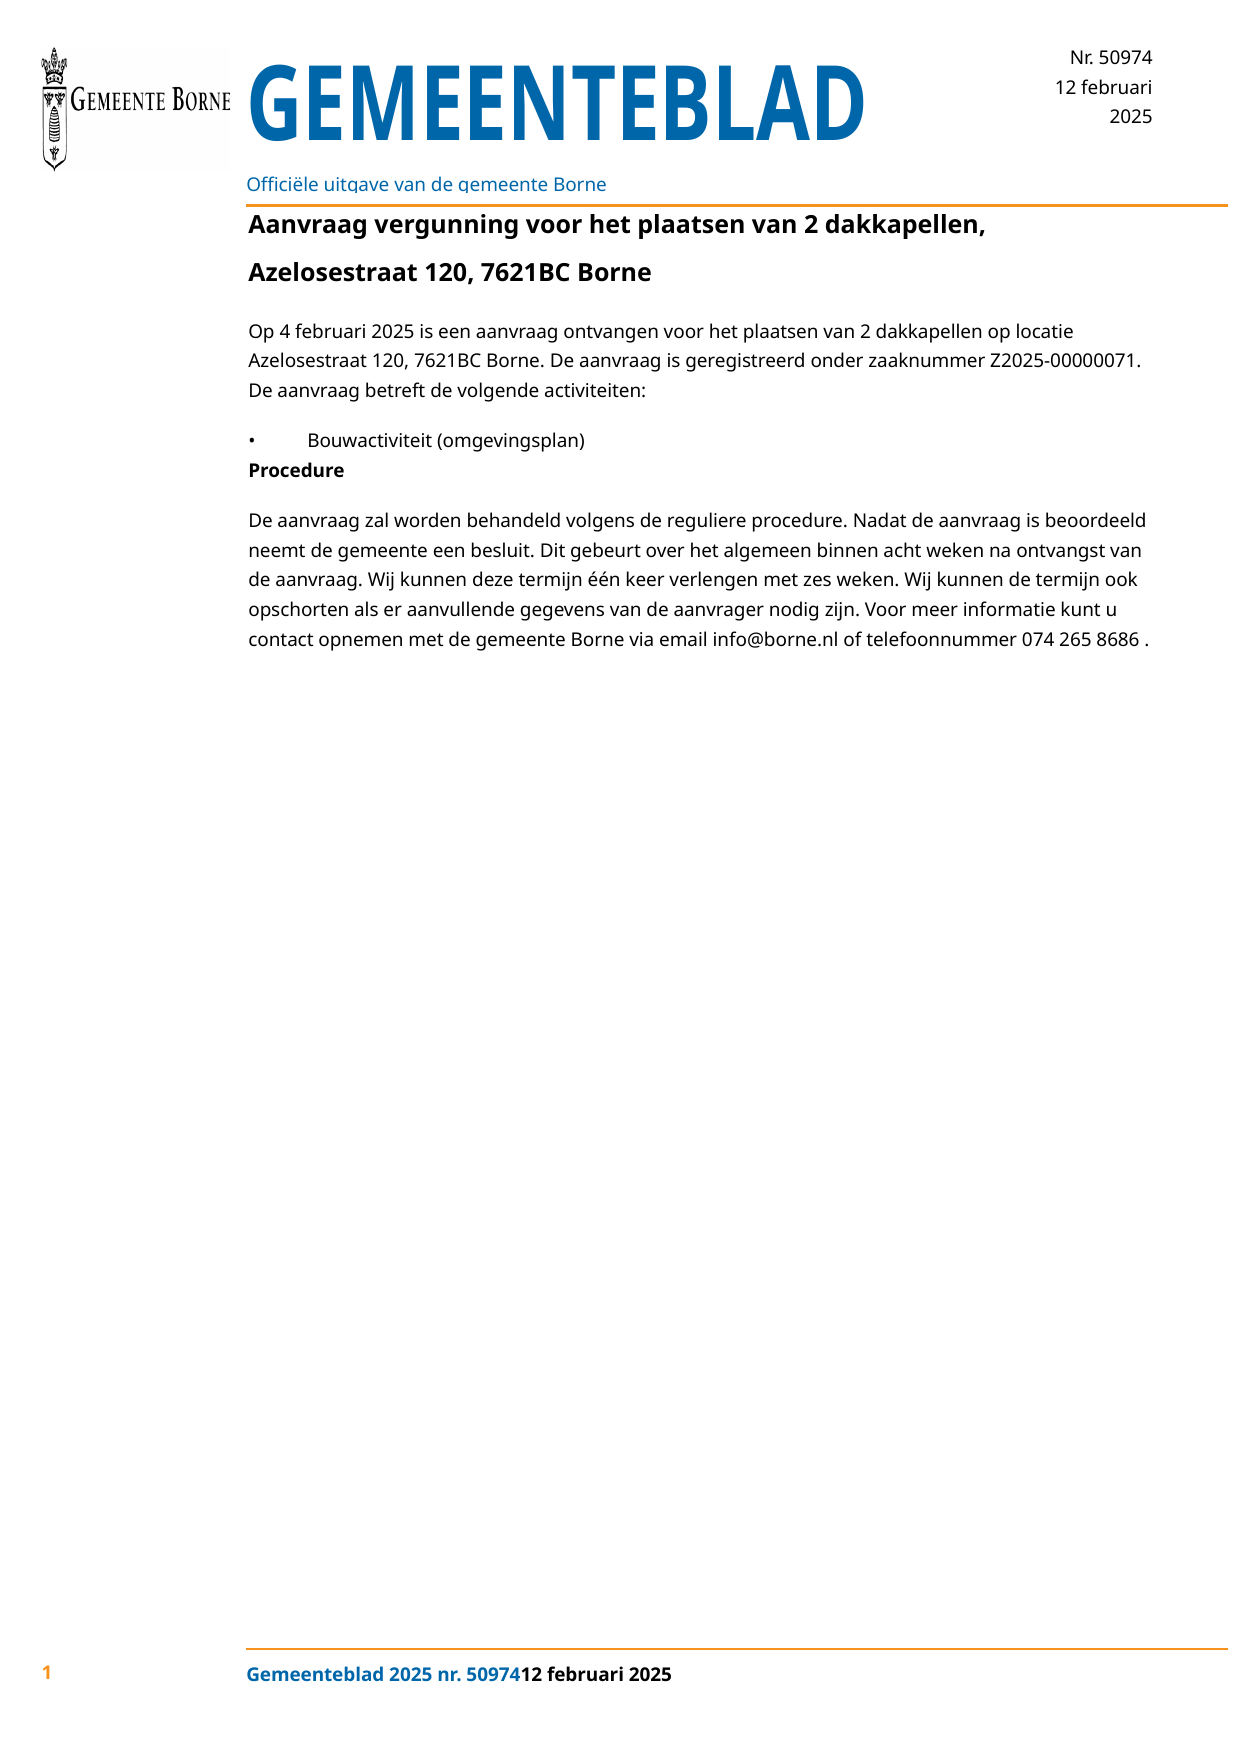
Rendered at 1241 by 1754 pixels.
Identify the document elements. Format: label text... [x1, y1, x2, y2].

text Aanvraag vergunning voor het plaatsen van 2 dakkapellen, Azelosestraat 120, 7621BC Borne [248, 207, 1152, 288]
text Procedure [248, 457, 1152, 483]
picture [41, 47, 231, 172]
text Op 4 februari 2025 is een aanvraag ontvangen voor het plaatsen van 2 dakkapellen op locatie Azelosestraat 120, 7621BC Borne. De aanvraag is geregistreerd onder zaaknummer Z2025-00000071. De aanvraag betreft de volgende activiteiten: [248, 318, 1152, 403]
list Bouwactiviteit (omgevingsplan) [248, 427, 1152, 453]
text De aanvraag zal worden behandeld volgens de reguliere procedure. Nadat de aanvraag is beoordeeld neemt de gemeente een besluit. Dit gebeurt over het algemeen binnen acht weken na ontvangst van de aanvraag. Wij kunnen deze termijn één keer verlengen met zes weken. Wij kunnen de termijn ook opschorten als er aanvullende gegevens van de aanvrager nodig zijn. Voor meer informatie kunt u contact opnemen met de gemeente Borne via email info@borne.nl of telefoonnummer 074 265 8686 . [248, 507, 1152, 652]
